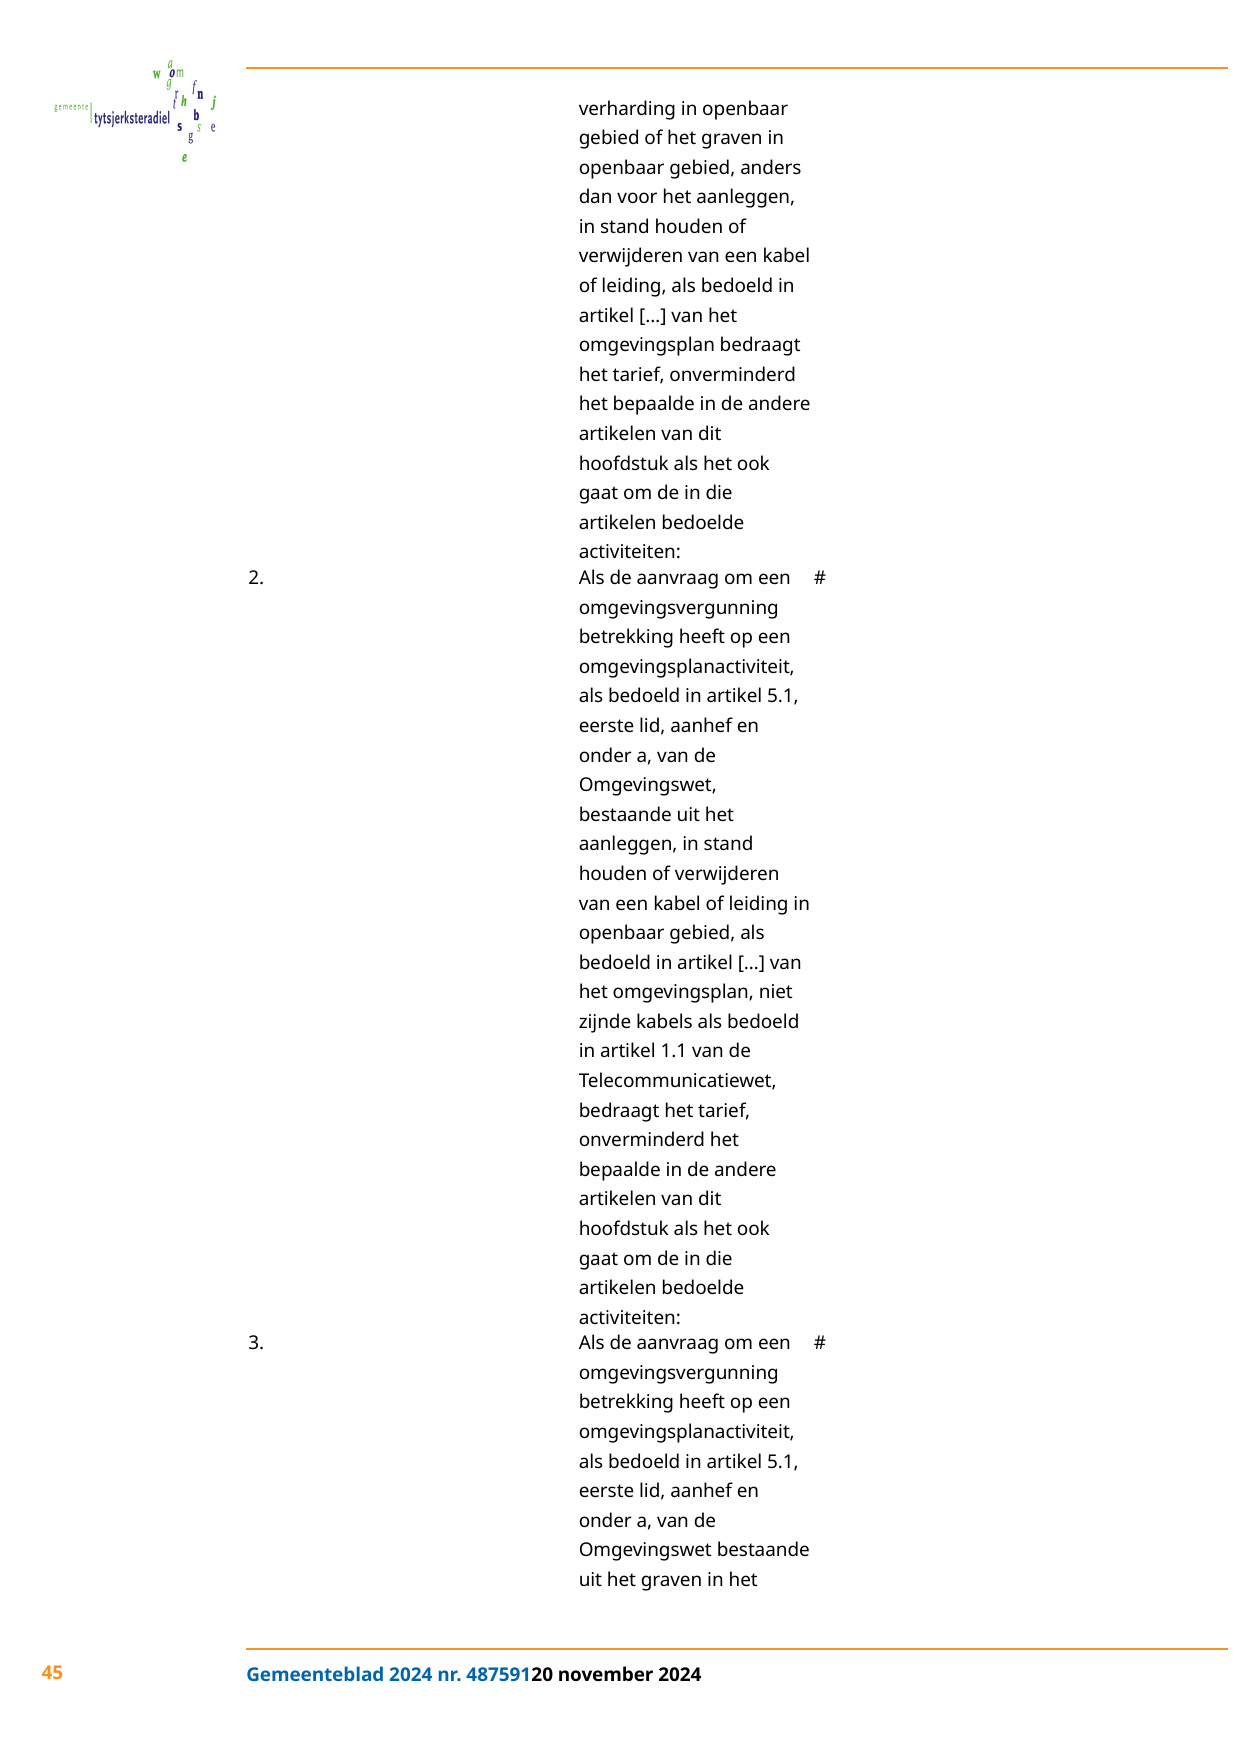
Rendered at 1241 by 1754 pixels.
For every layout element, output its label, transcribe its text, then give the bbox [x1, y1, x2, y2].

picture [41, 47, 231, 172]
table_cell 3. [248, 1330, 578, 1592]
table_cell [814, 95, 983, 564]
table_cell [983, 1330, 1152, 1592]
table_cell verharding in openbaar gebied of het graven in openbaar gebied, anders dan voor het aanleggen, in stand houden of verwijderen van een kabel of leiding, als bedoeld in artikel […] van het omgevingsplan bedraagt het tarief, onverminderd het bepaalde in de andere artikelen van dit hoofdstuk als het ook gaat om de in die artikelen bedoelde activiteiten: [579, 95, 814, 564]
table_cell Als de aanvraag om een omgevingsvergunning betrekking heeft op een omgevingsplanactiviteit, als bedoeld in artikel 5.1, eerste lid, aanhef en onder a, van de Omgevingswet bestaande uit het graven in het [579, 1330, 814, 1592]
table_cell [983, 564, 1152, 1329]
table_cell 2. [248, 564, 578, 1329]
table_cell [983, 95, 1152, 564]
table_cell Als de aanvraag om een omgevingsvergunning betrekking heeft op een omgevingsplanactiviteit, als bedoeld in artikel 5.1, eerste lid, aanhef en onder a, van de Omgevingswet, bestaande uit het aanleggen, in stand houden of verwijderen van een kabel of leiding in openbaar gebied, als bedoeld in artikel […] van het omgevingsplan, niet zijnde kabels als bedoeld in artikel 1.1 van de Telecommunicatiewet, bedraagt het tarief, onverminderd het bepaalde in de andere artikelen van dit hoofdstuk als het ook gaat om de in die artikelen bedoelde activiteiten: [579, 564, 814, 1329]
table_cell [248, 95, 578, 564]
table_cell # [814, 564, 983, 1329]
table_cell # [814, 1330, 983, 1592]
